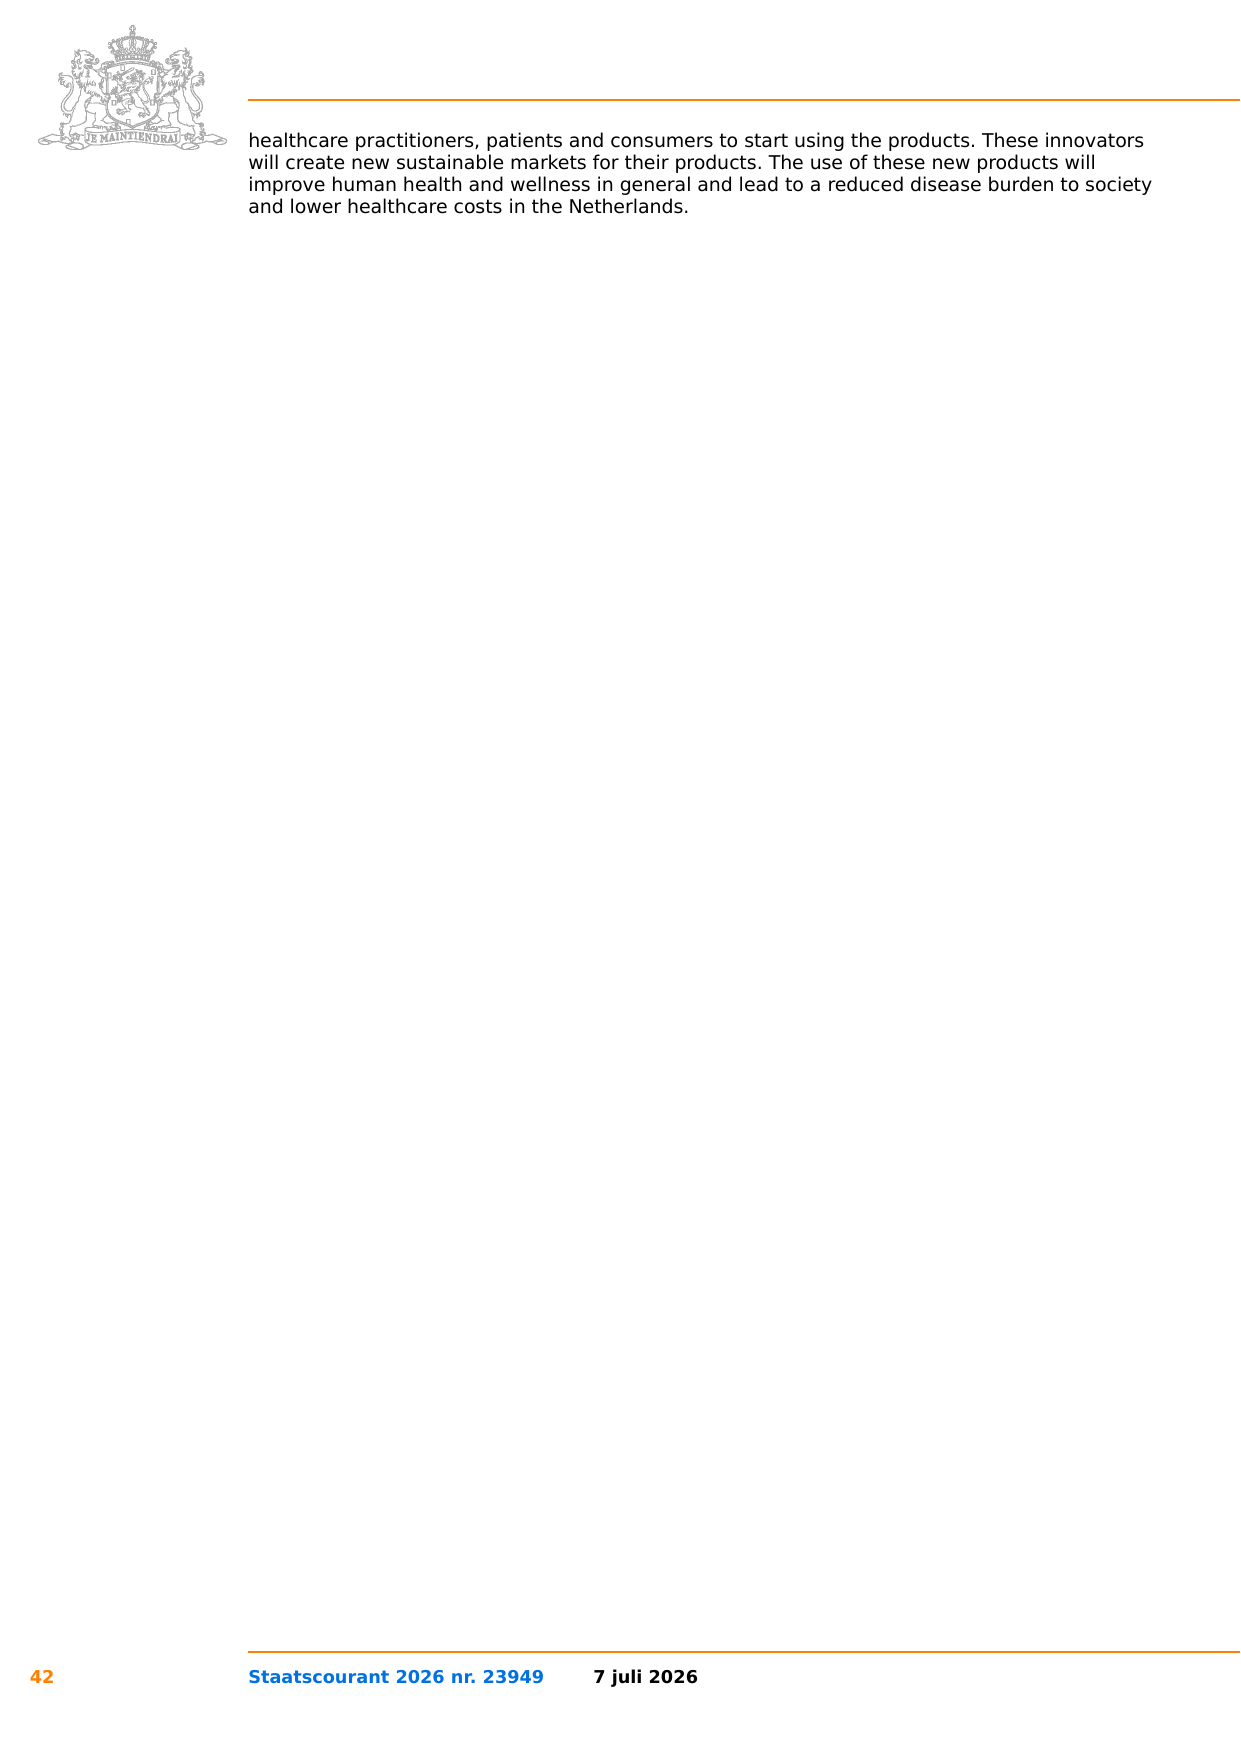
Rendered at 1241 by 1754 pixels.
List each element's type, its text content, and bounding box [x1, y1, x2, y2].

text healthcare practitioners, patients and consumers to start using the products. These innovators will create new sustainable markets for their products. The use of these new products will improve human health and wellness in general and lead to a reduced disease burden to society and lower healthcare costs in the Netherlands. [248, 130, 1163, 218]
picture [38, 25, 227, 150]
